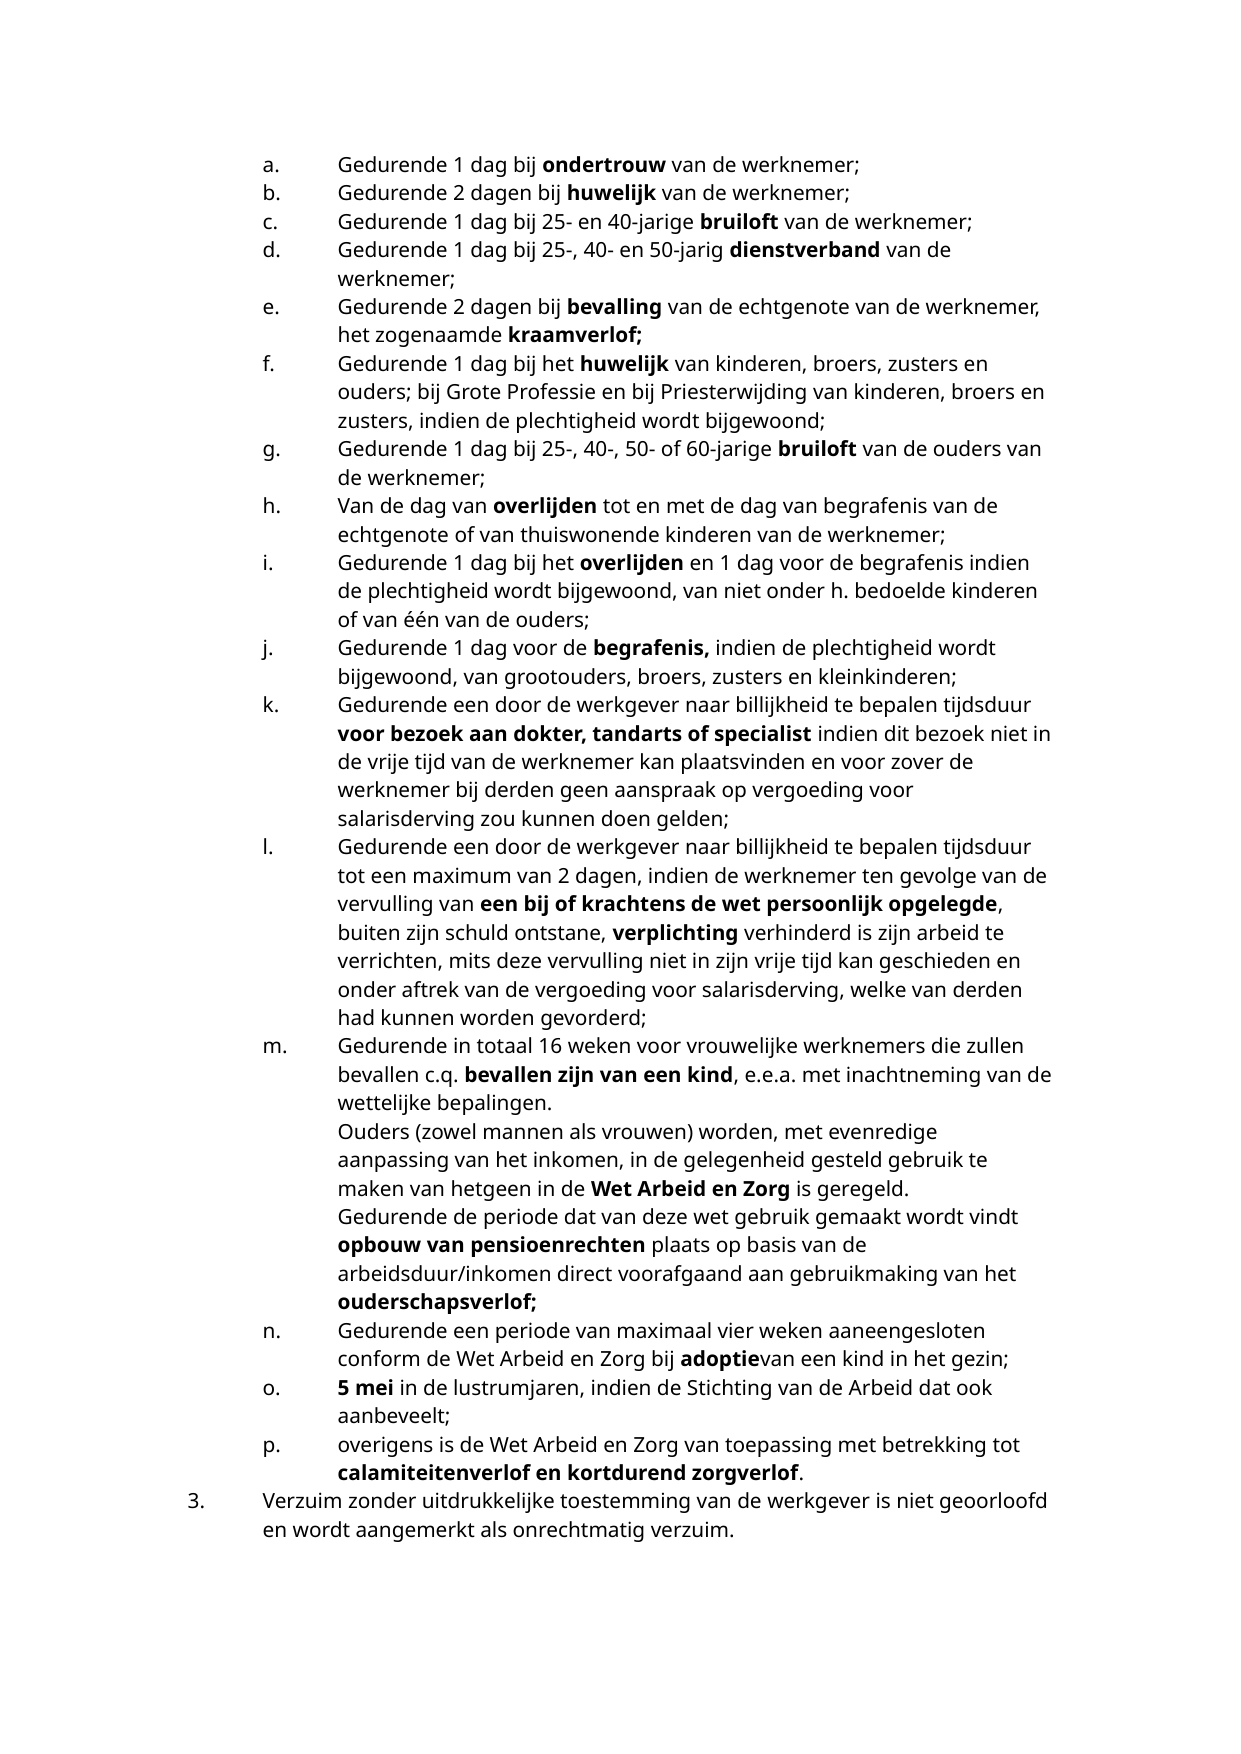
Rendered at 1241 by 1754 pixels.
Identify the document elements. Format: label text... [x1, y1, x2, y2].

list Gedurende 1 dag bij het overlijden en 1 dag voor de begrafenis indien de plechtigheid wordt bijgewoond, van niet onder h. bedoelde kinderen of van één van de ouders; [262, 548, 1053, 633]
list Gedurende een door de werkgever naar billijkheid te bepalen tijdsduur voor bezoek aan dokter, tandarts of specialist indien dit bezoek niet in de vrije tijd van de werknemer kan plaatsvinden en voor zover de werknemer bij derden geen aanspraak op vergoeding voor salarisderving zou kunnen doen gelden; [262, 690, 1053, 832]
list Van de dag van overlijden tot en met de dag van begrafenis van de echtgenote of van thuiswonende kinderen van de werknemer; [262, 491, 1053, 548]
list Gedurende 1 dag bij 25-, 40- en 50-jarig dienstverband van de werknemer; [262, 235, 1053, 292]
list Gedurende in totaal 16 weken voor vrouwelijke werknemers die zullen bevallen c.q. bevallen zijn van een kind, e.e.a. met inachtneming van de wettelijke bepalingen. [262, 1032, 1053, 1117]
list Gedurende 2 dagen bij bevalling van de echtgenote van de werknemer, het zogenaamde kraamverlof; [262, 292, 1053, 349]
list overigens is de Wet Arbeid en Zorg van toepassing met betrekking tot calamiteitenverlof en kortdurend zorgverlof. [262, 1430, 1053, 1487]
list Gedurende de periode dat van deze wet gebruik gemaakt wordt vindt opbouw van pensioenrechten plaats op basis van de arbeidsduur/inkomen direct voorafgaand aan gebruikmaking van het ouderschapsverlof; [262, 1202, 1053, 1316]
list Verzuim zonder uitdrukkelijke toestemming van de werkgever is niet geoorloofd en wordt aangemerkt als onrechtmatig verzuim. [187, 1487, 1053, 1543]
list Gedurende 2 dagen bij huwelijk van de werknemer; [262, 178, 1053, 207]
list Gedurende 1 dag bij 25-, 40-, 50- of 60-jarige bruiloft van de ouders van de werknemer; [262, 434, 1053, 491]
list Gedurende 1 dag bij ondertrouw van de werknemer; [262, 150, 1053, 178]
list Gedurende 1 dag bij 25- en 40-jarige bruiloft van de werknemer; [262, 207, 1053, 235]
list Gedurende een door de werkgever naar billijkheid te bepalen tijdsduur tot een maximum van 2 dagen, indien de werknemer ten gevolge van de vervulling van een bij of krachtens de wet persoonlijk opgelegde, buiten zijn schuld ontstane, verplichting verhinderd is zijn arbeid te verrichten, mits deze vervulling niet in zijn vrije tijd kan geschieden en onder aftrek van de vergoeding voor salarisderving, welke van derden had kunnen worden gevorderd; [262, 832, 1053, 1032]
list Gedurende 1 dag voor de begrafenis, indien de plechtigheid wordt bijgewoond, van grootouders, broers, zusters en kleinkinderen; [262, 633, 1053, 690]
list Ouders (zowel mannen als vrouwen) worden, met evenredige aanpassing van het inkomen, in de gelegenheid gesteld gebruik te maken van hetgeen in de Wet Arbeid en Zorg is geregeld. [262, 1117, 1053, 1202]
list Gedurende 1 dag bij het huwelijk van kinderen, broers, zusters en ouders; bij Grote Professie en bij Priesterwijding van kinderen, broers en zusters, indien de plechtigheid wordt bijgewoond; [262, 349, 1053, 434]
list 5 mei in de lustrumjaren, indien de Stichting van de Arbeid dat ook aanbeveelt; [262, 1373, 1053, 1430]
list Gedurende een periode van maximaal vier weken aaneengesloten conform de Wet Arbeid en Zorg bij adoptievan een kind in het gezin; [262, 1316, 1053, 1373]
